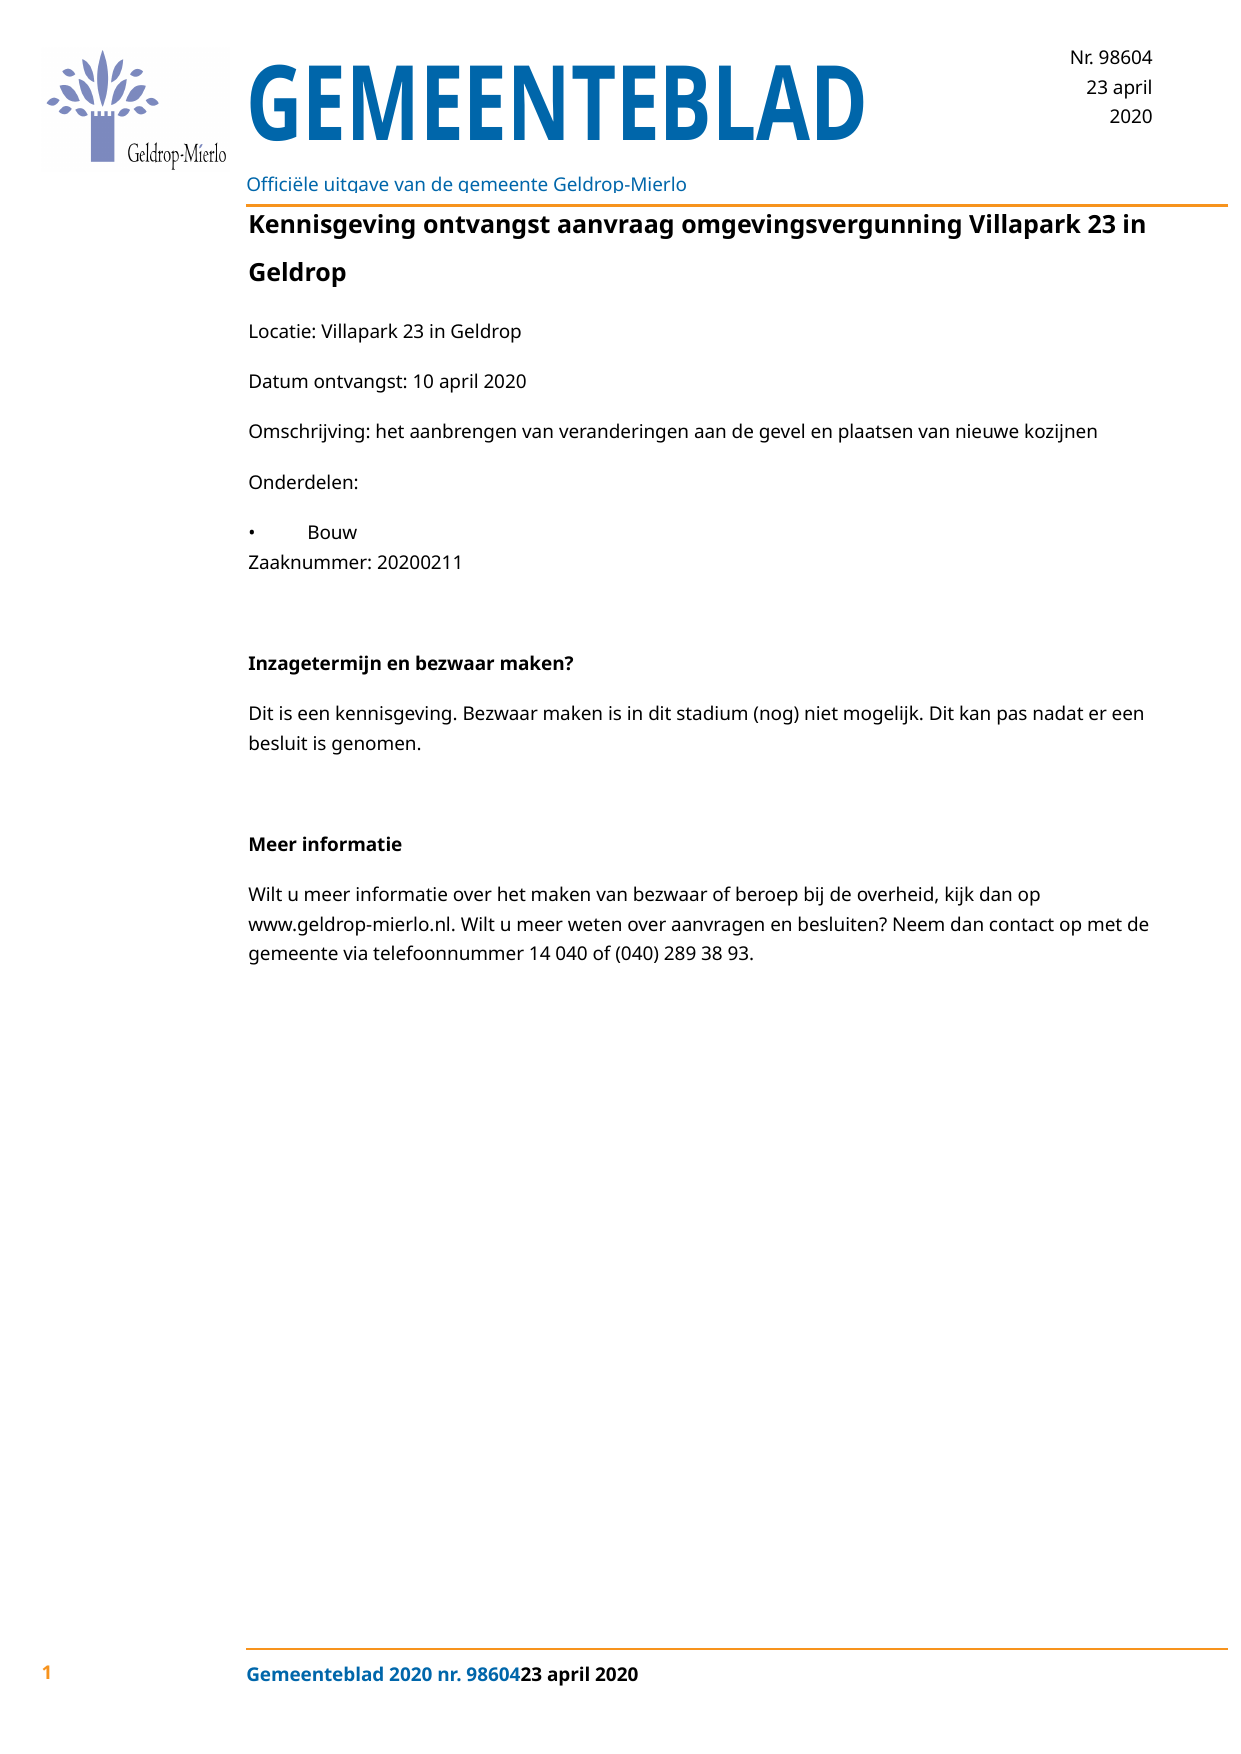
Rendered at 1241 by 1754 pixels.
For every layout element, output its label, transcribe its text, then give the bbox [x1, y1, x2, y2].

text Inzagetermijn en bezwaar maken? [248, 650, 1152, 676]
text Datum ontvangst: 10 april 2020 [248, 368, 1152, 394]
text Locatie: Villapark 23 in Geldrop [248, 318, 1152, 344]
list Bouw [248, 519, 1152, 545]
text Meer informatie [248, 831, 1152, 857]
text Onderdelen: [248, 469, 1152, 495]
picture [41, 47, 231, 172]
text Zaaknummer: 20200211 [248, 549, 1152, 575]
text Dit is een kennisgeving. Bezwaar maken is in dit stadium (nog) niet mogelijk. Dit kan pas nadat er een besluit is genomen. [248, 700, 1152, 756]
text Wilt u meer informatie over het maken van bezwaar of beroep bij de overheid, kijk dan op www.geldrop-mierlo.nl. Wilt u meer weten over aanvragen en besluiten? Neem dan contact op met de gemeente via telefoonnummer 14 040 of (040) 289 38 93. [248, 881, 1152, 966]
text Omschrijving: het aanbrengen van veranderingen aan de gevel en plaatsen van nieuwe kozijnen [248, 419, 1152, 444]
text Kennisgeving ontvangst aanvraag omgevingsvergunning Villapark 23 in Geldrop [248, 207, 1152, 288]
